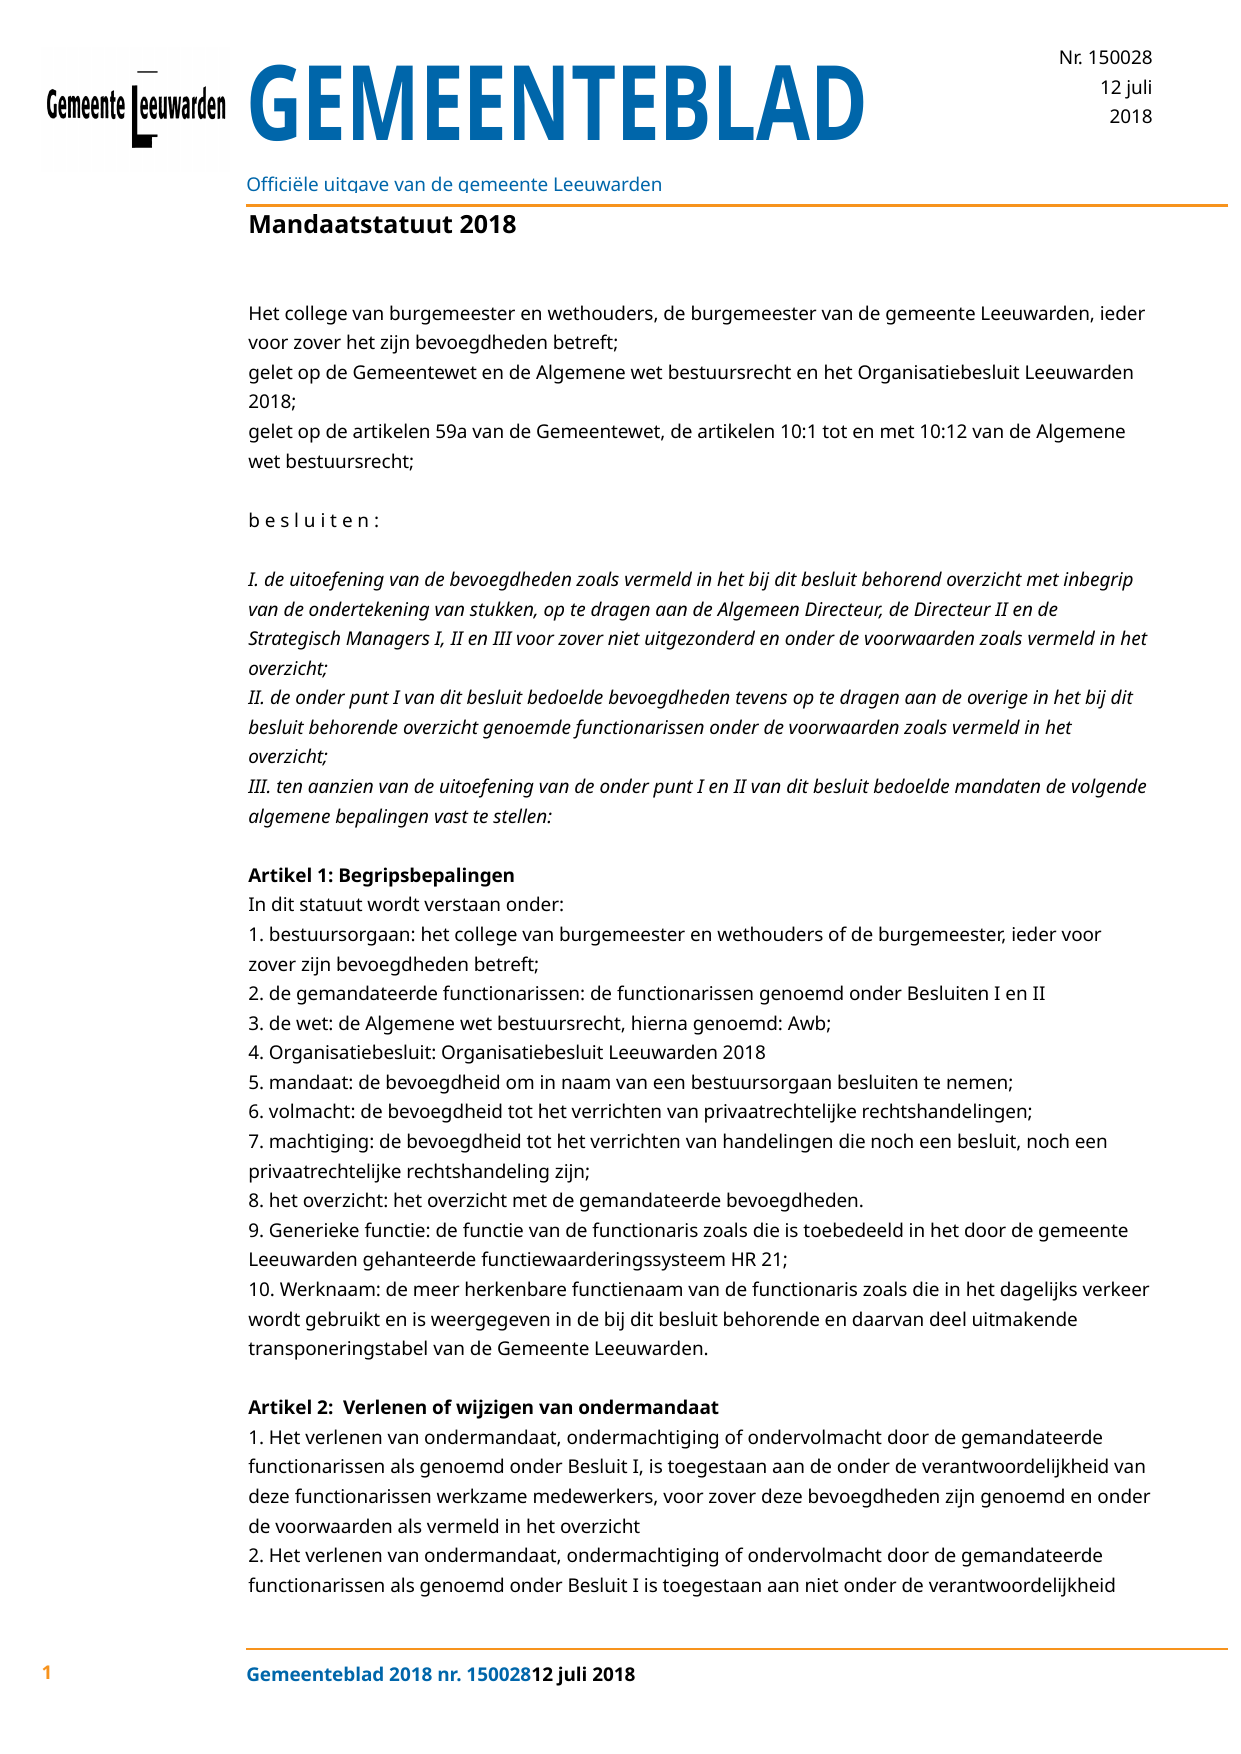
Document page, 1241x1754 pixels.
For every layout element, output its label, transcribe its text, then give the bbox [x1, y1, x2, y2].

text Artikel 2: Verlenen of wijzigen van ondermandaat [248, 1394, 1152, 1420]
text I. de uitoefening van de bevoegdheden zoals vermeld in het bij dit besluit behorend overzicht met inbegrip van de ondertekening van stukken, op te dragen aan de Algemeen Directeur, de Directeur II en de Strategisch Managers I, II en III voor zover niet uitgezonderd en onder de voorwaarden zoals vermeld in het overzicht; [248, 566, 1152, 681]
text Artikel 1: Begripsbepalingen [248, 862, 1152, 888]
text III. ten aanzien van de uitoefening van de onder punt I en II van dit besluit bedoelde mandaten de volgende algemene bepalingen vast te stel­len: [248, 773, 1152, 828]
text 9. Generieke functie: de functie van de functionaris zoals die is toebedeeld in het door de gemeente Leeuwarden gehanteerde functiewaarderingssysteem HR 21; [248, 1217, 1152, 1272]
text 1. bestuursorgaan: het college van burgemeester en wethouders of de burgemeester, ieder voor zover zijn bevoegdheden betreft; [248, 921, 1152, 976]
text 1. Het verlenen van ondermandaat, ondermachtiging of ondervolmacht door de gemandateerde functionarissen als genoemd onder Besluit I, is toegestaan aan de onder de verantwoordelijkheid van deze functionarissen werkzame medewerkers, voor zover deze bevoegdheden zijn genoemd en onder de voorwaarden als vermeld in het overzicht [248, 1424, 1152, 1538]
text Mandaatstatuut 2018 [248, 207, 1152, 241]
text 5. mandaat: de bevoegdheid om in naam van een bestuursorgaan besluiten te nemen; [248, 1069, 1152, 1095]
text 6. volmacht: de bevoegdheid tot het verrichten van privaatrechtelijke rechtshandelingen; [248, 1099, 1152, 1124]
picture [41, 47, 231, 172]
text gelet op de Gemeentewet en de Algemene wet bestuursrecht en het Organisatiebesluit Leeuwarden 2018; [248, 359, 1152, 414]
text 8. het overzicht: het overzicht met de gemandateerde bevoegdheden. [248, 1187, 1152, 1213]
text 4. Organisatiebesluit: Organisatiebesluit Leeuwarden 2018 [248, 1039, 1152, 1065]
text In dit statuut wordt verstaan onder: [248, 892, 1152, 917]
text 3. de wet: de Algemene wet bestuursrecht, hierna genoemd: Awb; [248, 1010, 1152, 1036]
text 2. de gemandateerde functionarissen: de functionarissen genoemd onder Besluiten I en II [248, 980, 1152, 1006]
text 10. Werknaam: de meer herkenbare functienaam van de functionaris zoals die in het dagelijks verkeer wordt gebruikt en is weergegeven in de bij dit besluit behorende en daarvan deel uitmakende transponeringstabel van de Gemeente Leeuwarden. [248, 1276, 1152, 1361]
text gelet op de artikelen 59a van de Gemeentewet, de artikelen 10:1 tot en met 10:12 van de Algemene wet bestuursrecht; [248, 418, 1152, 473]
text 7. machtiging: de bevoegdheid tot het verrichten van handelingen die noch een besluit, noch een privaatrechtelijke rechtshandeling zijn; [248, 1128, 1152, 1183]
text Het college van burgemeester en wethouders, de burgemeester van de gemeente Leeuwarden, ieder voor zover het zijn bevoegdheden betreft; [248, 300, 1152, 355]
text 2. Het verlenen van ondermandaat, ondermachtiging of ondervolmacht door de gemandateerde functionarissen als genoemd onder Besluit I is toegestaan aan niet onder de verantwoordelijkheid [248, 1542, 1152, 1598]
text b e s l u i t e n : [248, 507, 1152, 533]
text II. de onder punt I van dit besluit bedoelde bevoegdheden tevens op te dragen aan de overige in het bij dit besluit behorende overzicht genoemde functionarissen onder de voorwaarden zoals vermeld in het overzicht; [248, 684, 1152, 769]
